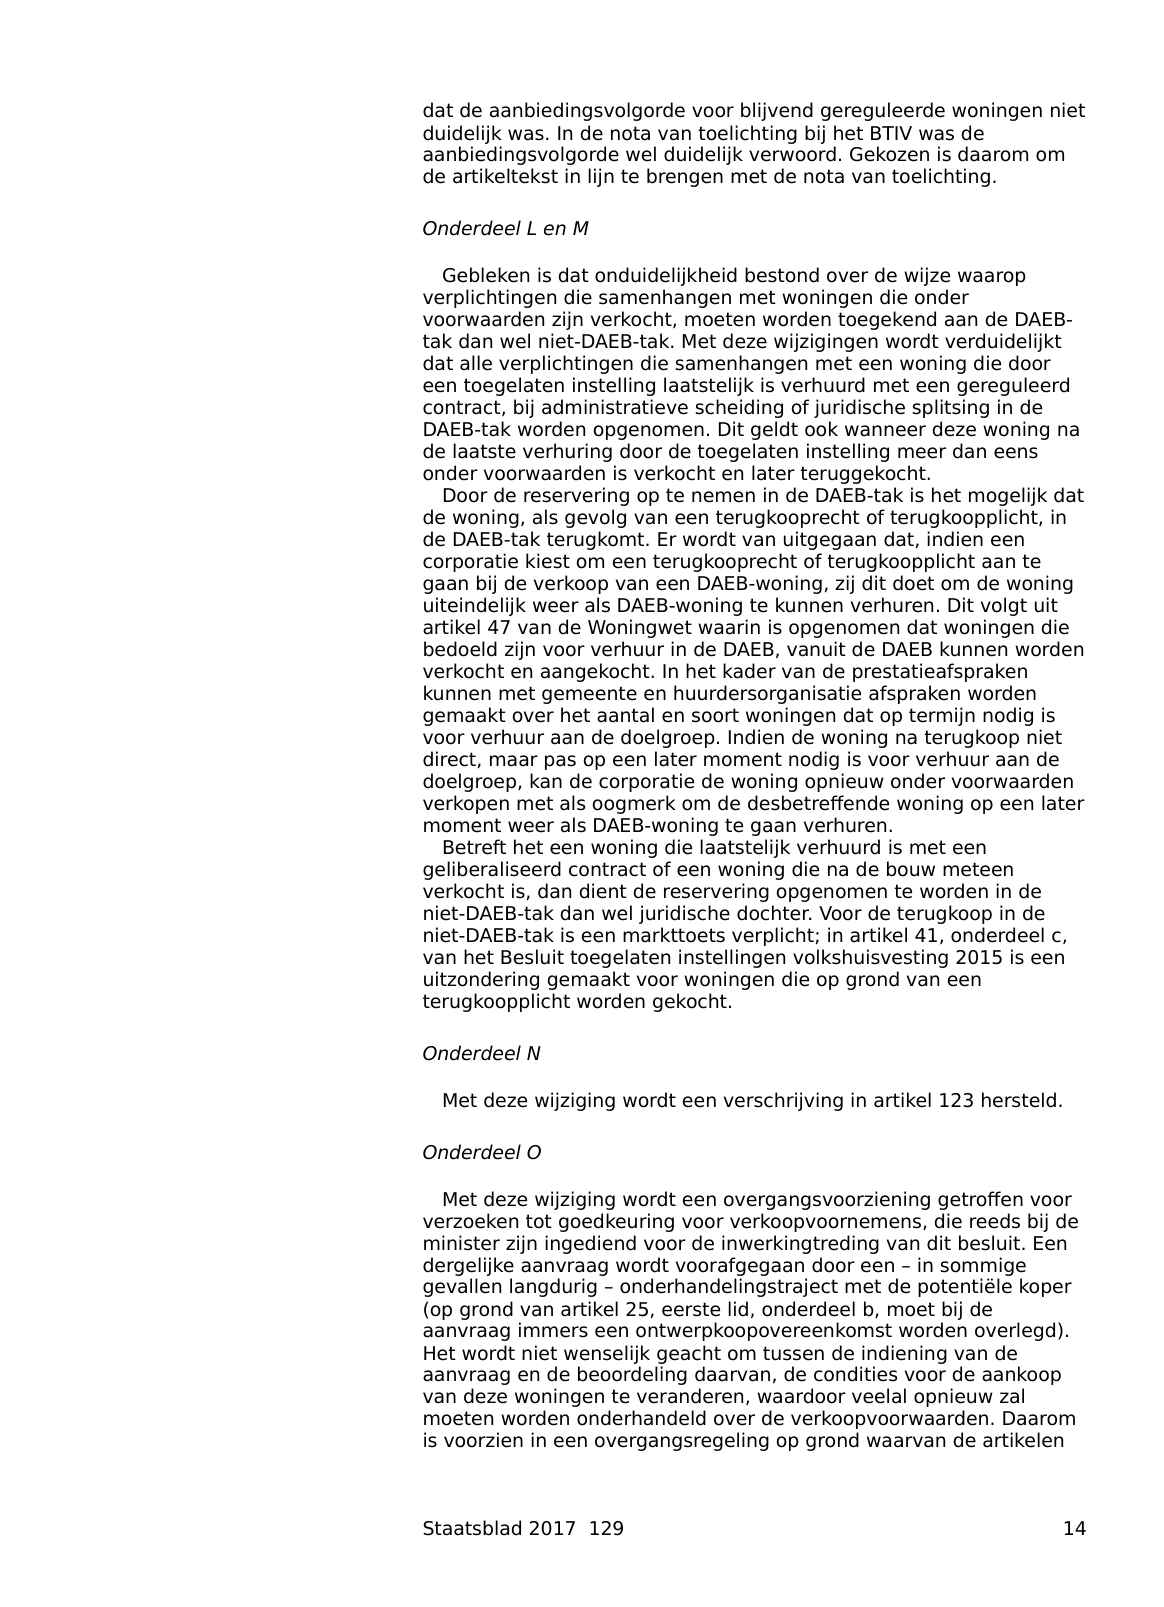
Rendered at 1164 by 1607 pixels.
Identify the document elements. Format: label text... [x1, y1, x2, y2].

text Met deze wijziging wordt een verschrijving in artikel 123 hersteld. [422, 1089, 1087, 1112]
text Betreft het een woning die laatstelijk verhuurd is met een geliberaliseerd contract of een woning die na de bouw meteen verkocht is, dan dient de reservering opgenomen te worden in de niet-DAEB-tak dan wel juridische dochter. Voor de terugkoop in de niet-DAEB-tak is een markttoets verplicht; in artikel 41, onderdeel c, van het Besluit toegelaten instellingen volkshuisvesting 2015 is een uitzondering gemaakt voor woningen die op grond van een terugkoopplicht worden gekocht. [422, 837, 1087, 1013]
text Door de reservering op te nemen in de DAEB-tak is het mogelijk dat de woning, als gevolg van een terugkooprecht of terugkoopplicht, in de DAEB-tak terugkomt. Er wordt van uitgegaan dat, indien een corporatie kiest om een terugkooprecht of terugkoopplicht aan te gaan bij de verkoop van een DAEB-woning, zij dit doet om de woning uiteindelijk weer als DAEB-woning te kunnen verhuren. Dit volgt uit artikel 47 van de Woningwet waarin is opgenomen dat woningen die bedoeld zijn voor verhuur in de DAEB, vanuit de DAEB kunnen worden verkocht en aangekocht. In het kader van de prestatieafspraken kunnen met gemeente en huurdersorganisatie afspraken worden gemaakt over het aantal en soort woningen dat op termijn nodig is voor verhuur aan de doelgroep. Indien de woning na terugkoop niet direct, maar pas op een later moment nodig is voor verhuur aan de doelgroep, kan de corporatie de woning opnieuw onder voorwaarden verkopen met als oogmerk om de desbetreffende woning op een later moment weer als DAEB-woning te gaan verhuren. [422, 485, 1087, 837]
text Gebleken is dat onduidelijkheid bestond over de wijze waarop verplichtingen die samenhangen met woningen die onder voorwaarden zijn verkocht, moeten worden toegekend aan de DAEB-tak dan wel niet-DAEB-tak. Met deze wijzigingen wordt verduidelijkt dat alle verplichtingen die samenhangen met een woning die door een toegelaten instelling laatstelijk is verhuurd met een gereguleerd contract, bij administratieve scheiding of juridische splitsing in de DAEB-tak worden opgenomen. Dit geldt ook wanneer deze woning na de laatste verhuring door de toegelaten instelling meer dan eens onder voorwaarden is verkocht en later teruggekocht. [422, 265, 1087, 485]
subtitle Onderdeel N [422, 1043, 1087, 1064]
text Met deze wijziging wordt een overgangsvoorziening getroffen voor verzoeken tot goedkeuring voor verkoopvoornemens, die reeds bij de minister zijn ingediend voor de inwerkingtreding van dit besluit. Een dergelijke aanvraag wordt voorafgegaan door een – in sommige gevallen langdurig – onderhandelingstraject met de potentiële koper (op grond van artikel 25, eerste lid, onderdeel b, moet bij de aanvraag immers een ontwerpkoopovereenkomst worden overlegd). Het wordt niet wenselijk geacht om tussen de indiening van de aanvraag en de beoordeling daarvan, de condities voor de aankoop van deze woningen te veranderen, waardoor veelal opnieuw zal moeten worden onderhandeld over de verkoopvoorwaarden. Daarom is voorzien in een overgangsregeling op grond waarvan de artikelen [422, 1188, 1087, 1452]
subtitle Onderdeel O [422, 1142, 1087, 1163]
text dat de aanbiedingsvolgorde voor blijvend gereguleerde woningen niet duidelijk was. In de nota van toelichting bij het BTIV was de aanbiedingsvolgorde wel duidelijk verwoord. Gekozen is daarom om de artikeltekst in lijn te brengen met de nota van toelichting. [422, 100, 1087, 188]
subtitle Onderdeel L en M [422, 218, 1087, 240]
